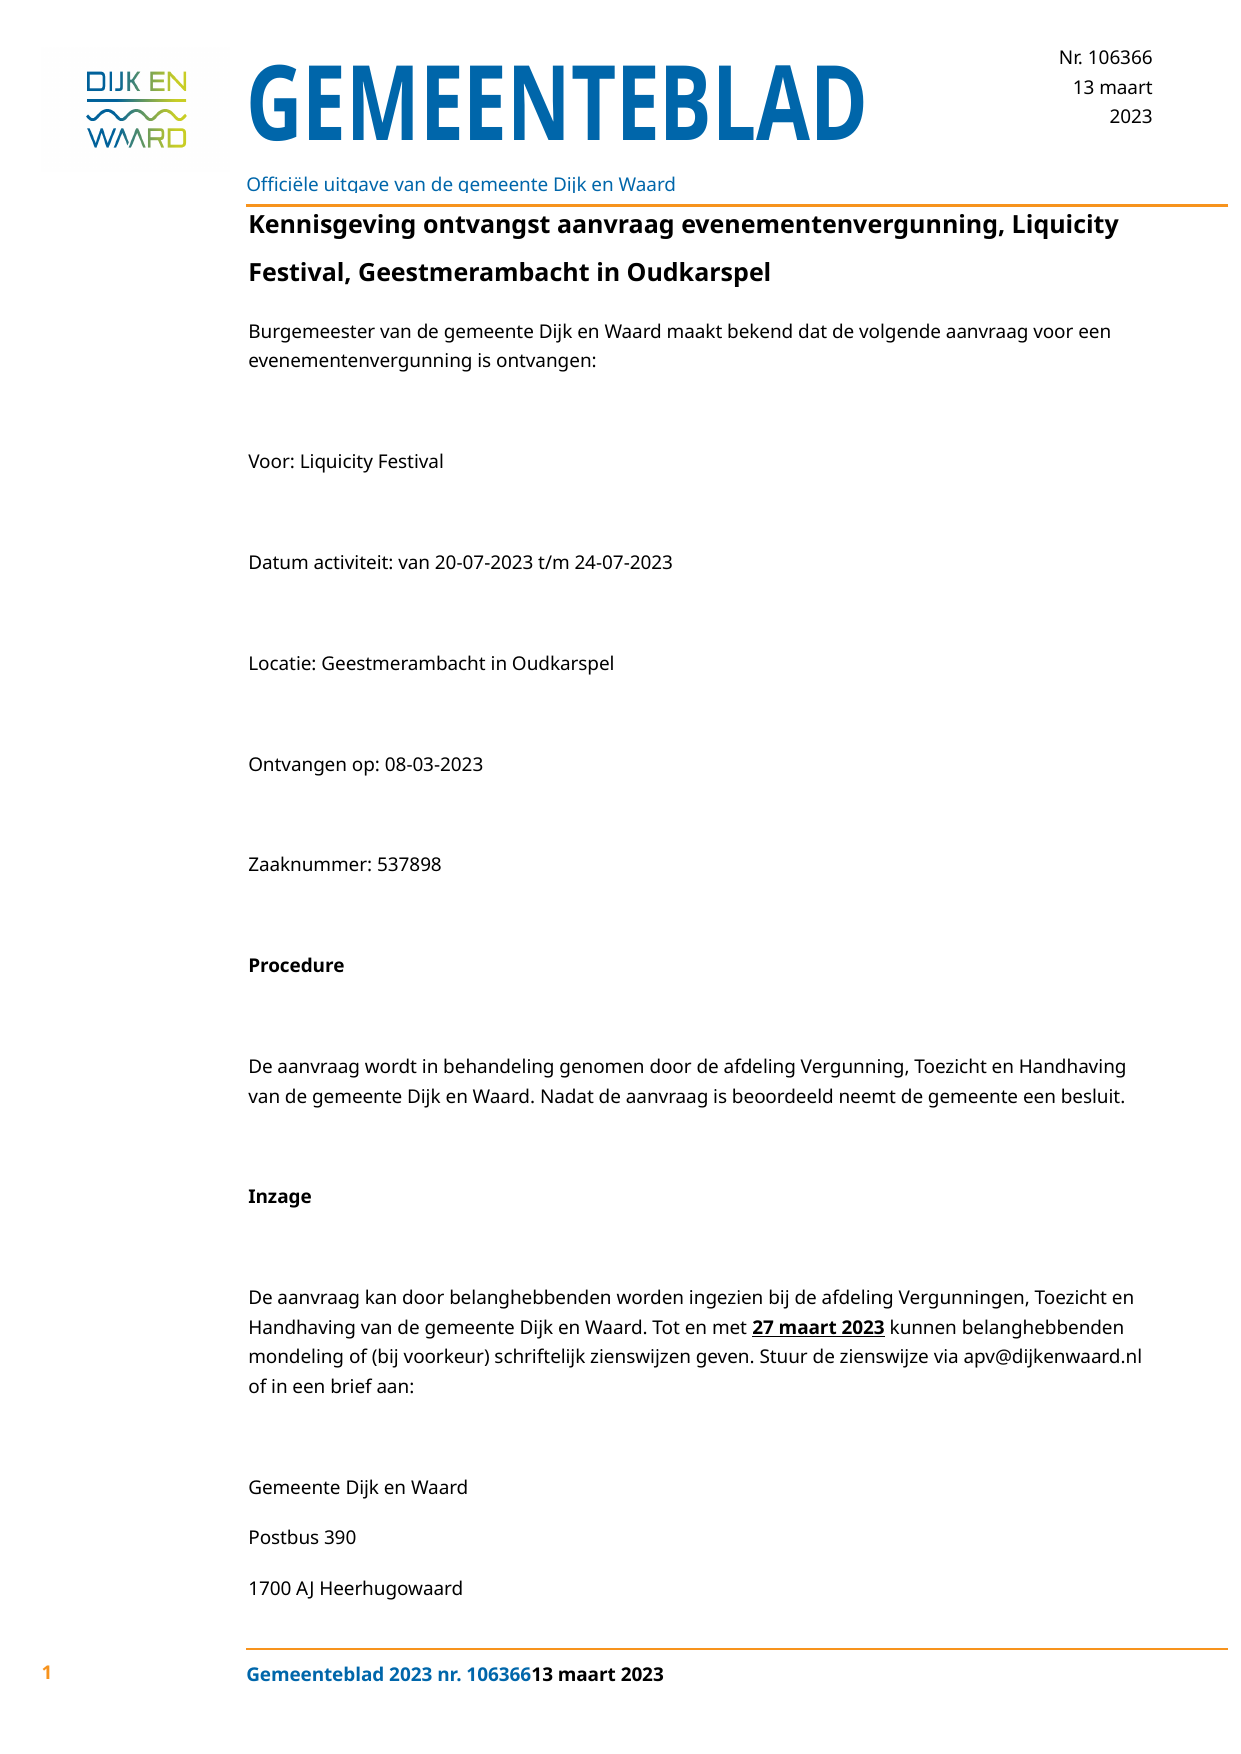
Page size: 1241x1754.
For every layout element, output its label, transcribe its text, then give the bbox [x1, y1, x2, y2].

text Locatie: Geestmerambacht in Oudkarspel [248, 650, 1152, 676]
text Voor: Liquicity Festival [248, 448, 1152, 474]
text 1700 AJ Heerhugowaard [248, 1575, 1152, 1601]
text De aanvraag kan door belanghebbenden worden ingezien bij de afdeling Vergunningen, Toezicht en Handhaving van de gemeente Dijk en Waard. Tot en met 27 maart 2023 kunnen belanghebbenden mondeling of (bij voorkeur) schriftelijk zienswijzen geven. Stuur de zienswijze via apv@dijkenwaard.nl of in een brief aan: [248, 1284, 1152, 1399]
picture [41, 47, 231, 172]
text Burgemeester van de gemeente Dijk en Waard maakt bekend dat de volgende aanvraag voor een evenementenvergunning is ontvangen: [248, 318, 1152, 373]
text De aanvraag wordt in behandeling genomen door de afdeling Vergunning, Toezicht en Handhaving van de gemeente Dijk en Waard. Nadat de aanvraag is beoordeeld neemt de gemeente een besluit. [248, 1053, 1152, 1109]
text Kennisgeving ontvangst aanvraag evenementenvergunning, Liquicity Festival, Geestmerambacht in Oudkarspel [248, 207, 1152, 288]
text Datum activiteit: van 20-07-2023 t/m 24-07-2023 [248, 549, 1152, 575]
text Zaaknummer: 537898 [248, 852, 1152, 877]
text Inzage [248, 1184, 1152, 1209]
text Ontvangen op: 08-03-2023 [248, 751, 1152, 777]
text Gemeente Dijk en Waard [248, 1474, 1152, 1500]
text Postbus 390 [248, 1524, 1152, 1550]
text Procedure [248, 952, 1152, 978]
